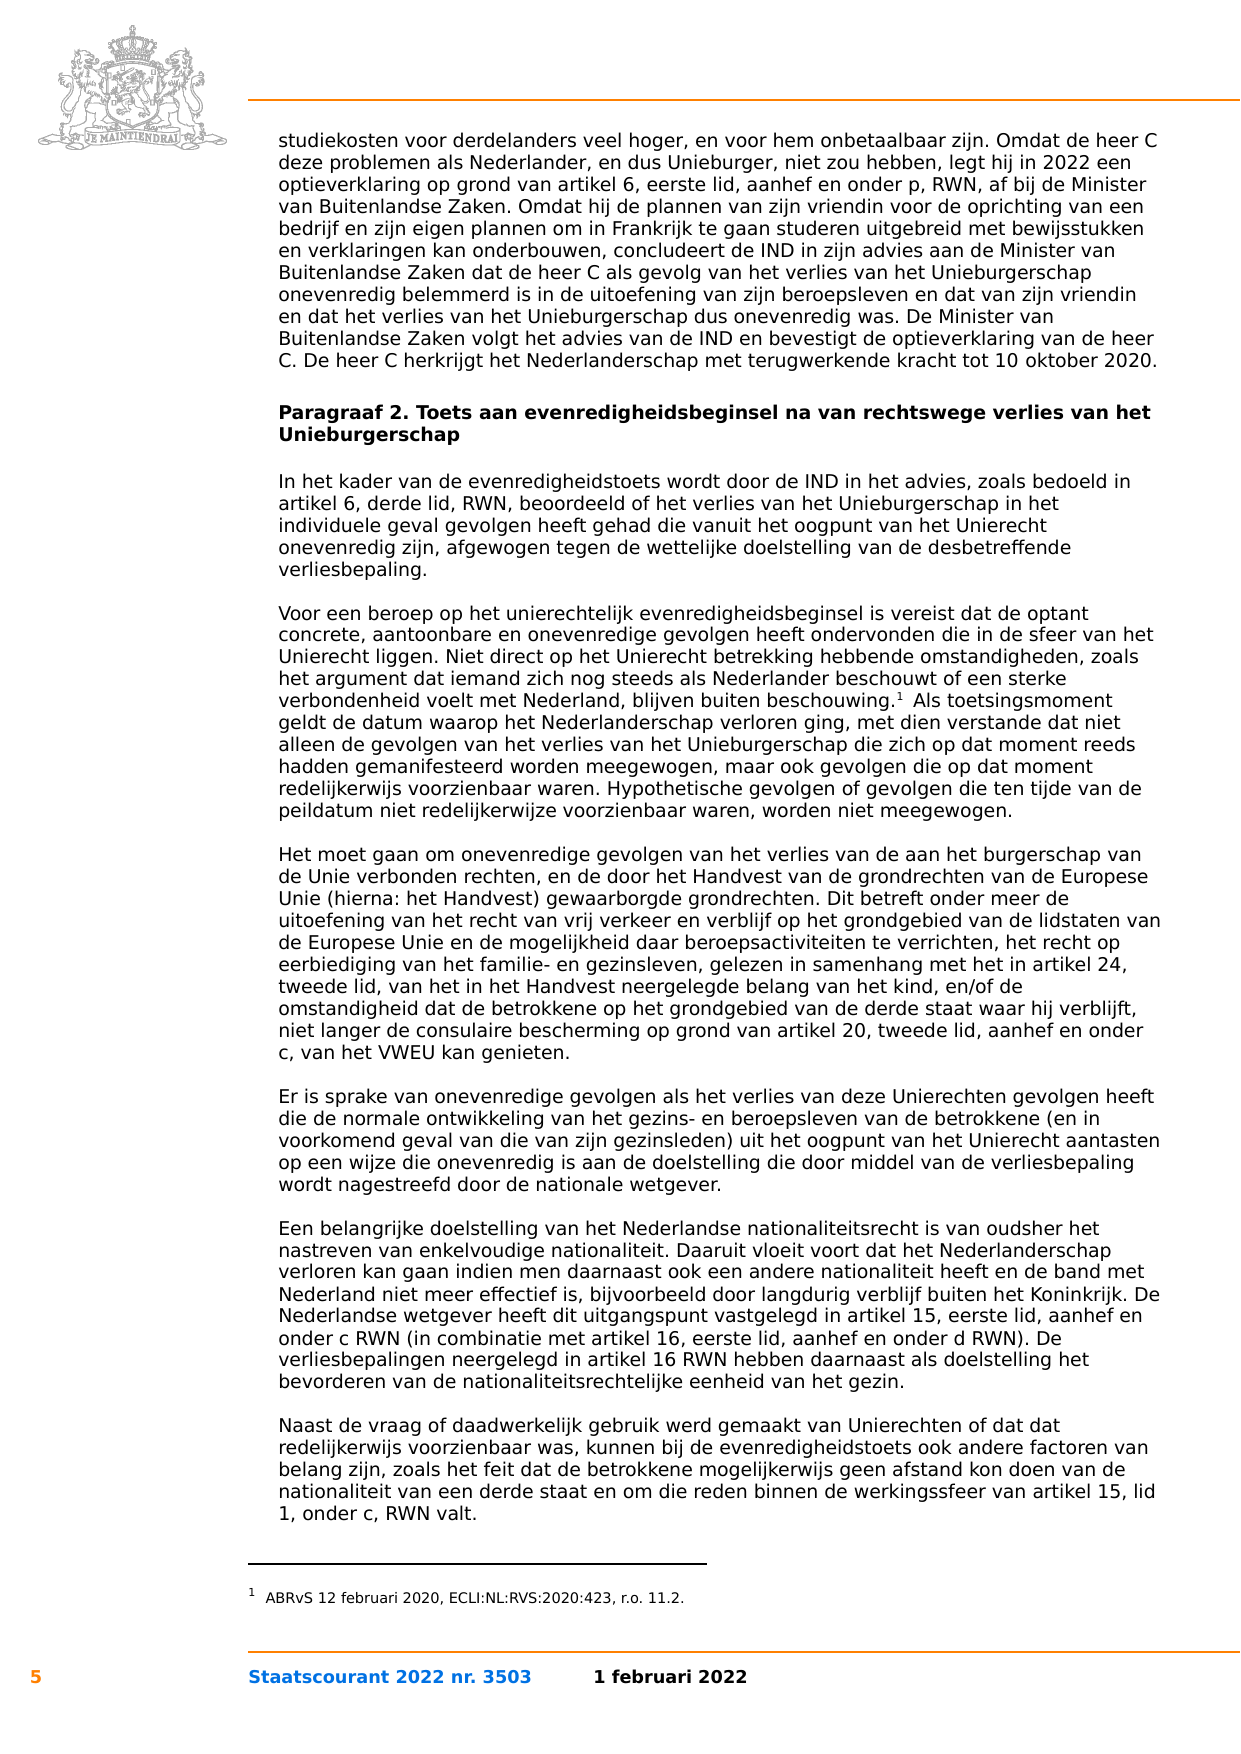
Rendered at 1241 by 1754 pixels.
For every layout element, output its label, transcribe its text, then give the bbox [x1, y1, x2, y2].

text Een belangrijke doelstelling van het Nederlandse nationaliteitsrecht is van oudsher het nastreven van enkelvoudige nationaliteit. Daaruit vloeit voort dat het Nederlanderschap verloren kan gaan indien men daarnaast ook een andere nationaliteit heeft en de band met Nederland niet meer effectief is, bijvoorbeeld door langdurig verblijf buiten het Koninkrijk. De Nederlandse wetgever heeft dit uitgangspunt vastgelegd in artikel 15, eerste lid, aanhef en onder c RWN (in combinatie met artikel 16, eerste lid, aanhef en onder d RWN). De verliesbepalingen neergelegd in artikel 16 RWN hebben daarnaast als doelstelling het bevorderen van de nationaliteitsrechtelijke eenheid van het gezin. [278, 1217, 1163, 1393]
picture [38, 25, 227, 150]
text Er is sprake van onevenredige gevolgen als het verlies van deze Unierechten gevolgen heeft die de normale ontwikkeling van het gezins- en beroepsleven van de betrokkene (en in voorkomend geval van die van zijn gezinsleden) uit het oogpunt van het Unierecht aantasten op een wijze die onevenredig is aan de doelstelling die door middel van de verliesbepaling wordt nagestreefd door de nationale wetgever. [278, 1086, 1163, 1196]
text Voor een beroep op het unierechtelijk evenredigheidsbeginsel is vereist dat de optant concrete, aantoonbare en onevenredige gevolgen heeft ondervonden die in de sfeer van het Unierecht liggen. Niet direct op het Unierecht betrekking hebbende omstandigheden, zoals het argument dat iemand zich nog steeds als Nederlander beschouwt of een sterke verbondenheid voelt met Nederland, blijven buiten beschouwing. Als toetsingsmoment geldt de datum waarop het Nederlanderschap verloren ging, met dien verstande dat niet alleen de gevolgen van het verlies van het Unieburgerschap die zich op dat moment reeds hadden gemanifesteerd worden meegewogen, maar ook gevolgen die op dat moment redelijkerwijs voorzienbaar waren. Hypothetische gevolgen of gevolgen die ten tijde van de peildatum niet redelijkerwijze voorzienbaar waren, worden niet meegewogen. [278, 602, 1163, 822]
text studiekosten voor derdelanders veel hoger, en voor hem onbetaalbaar zijn. Omdat de heer C deze problemen als Nederlander, en dus Unieburger, niet zou hebben, legt hij in 2022 een optieverklaring op grond van artikel 6, eerste lid, aanhef en onder p, RWN, af bij de Minister van Buitenlandse Zaken. Omdat hij de plannen van zijn vriendin voor de oprichting van een bedrijf en zijn eigen plannen om in Frankrijk te gaan studeren uitgebreid met bewijsstukken en verklaringen kan onderbouwen, concludeert de IND in zijn advies aan de Minister van Buitenlandse Zaken dat de heer C als gevolg van het verlies van het Unieburgerschap onevenredig belemmerd is in de uitoefening van zijn beroepsleven en dat van zijn vriendin en dat het verlies van het Unieburgerschap dus onevenredig was. De Minister van Buitenlandse Zaken volgt het advies van de IND en bevestigt de optieverklaring van de heer C. De heer C herkrijgt het Nederlanderschap met terugwerkende kracht tot 10 oktober 2020. [278, 130, 1163, 372]
text In het kader van de evenredigheidstoets wordt door de IND in het advies, zoals bedoeld in artikel 6, derde lid, RWN, beoordeeld of het verlies van het Unieburgerschap in het individuele geval gevolgen heeft gehad die vanuit het oogpunt van het Unierecht onevenredig zijn, afgewogen tegen de wettelijke doelstelling van de desbetreffende verliesbepaling. [278, 471, 1163, 581]
text Het moet gaan om onevenredige gevolgen van het verlies van de aan het burgerschap van de Unie verbonden rechten, en de door het Handvest van de grondrechten van de Europese Unie (hierna: het Handvest) gewaarborgde grondrechten. Dit betreft onder meer de uitoefening van het recht van vrij verkeer en verblijf op het grondgebied van de lidstaten van de Europese Unie en de mogelijkheid daar beroepsactiviteiten te verrichten, het recht op eerbiediging van het familie- en gezinsleven, gelezen in samenhang met het in artikel 24, tweede lid, van het in het Handvest neergelegde belang van het kind, en/of de omstandigheid dat de betrokkene op het grondgebied van de derde staat waar hij verblijft, niet langer de consulaire bescherming op grond van artikel 20, tweede lid, aanhef en onder c, van het VWEU kan genieten. [278, 844, 1163, 1064]
subtitle Paragraaf 2. Toets aan evenredigheidsbeginsel na van rechtswege verlies van het Unieburgerschap [278, 402, 1163, 446]
text ABRvS 12 februari 2020, ECLI:NL:RVS:2020:423, r.o. 11.2. [248, 1586, 1163, 1608]
text Naast de vraag of daadwerkelijk gebruik werd gemaakt van Unierechten of dat dat redelijkerwijs voorzienbaar was, kunnen bij de evenredigheidstoets ook andere factoren van belang zijn, zoals het feit dat de betrokkene mogelijkerwijs geen afstand kon doen van de nationaliteit van een derde staat en om die reden binnen de werkingssfeer van artikel 15, lid 1, onder c, RWN valt. [278, 1415, 1163, 1525]
